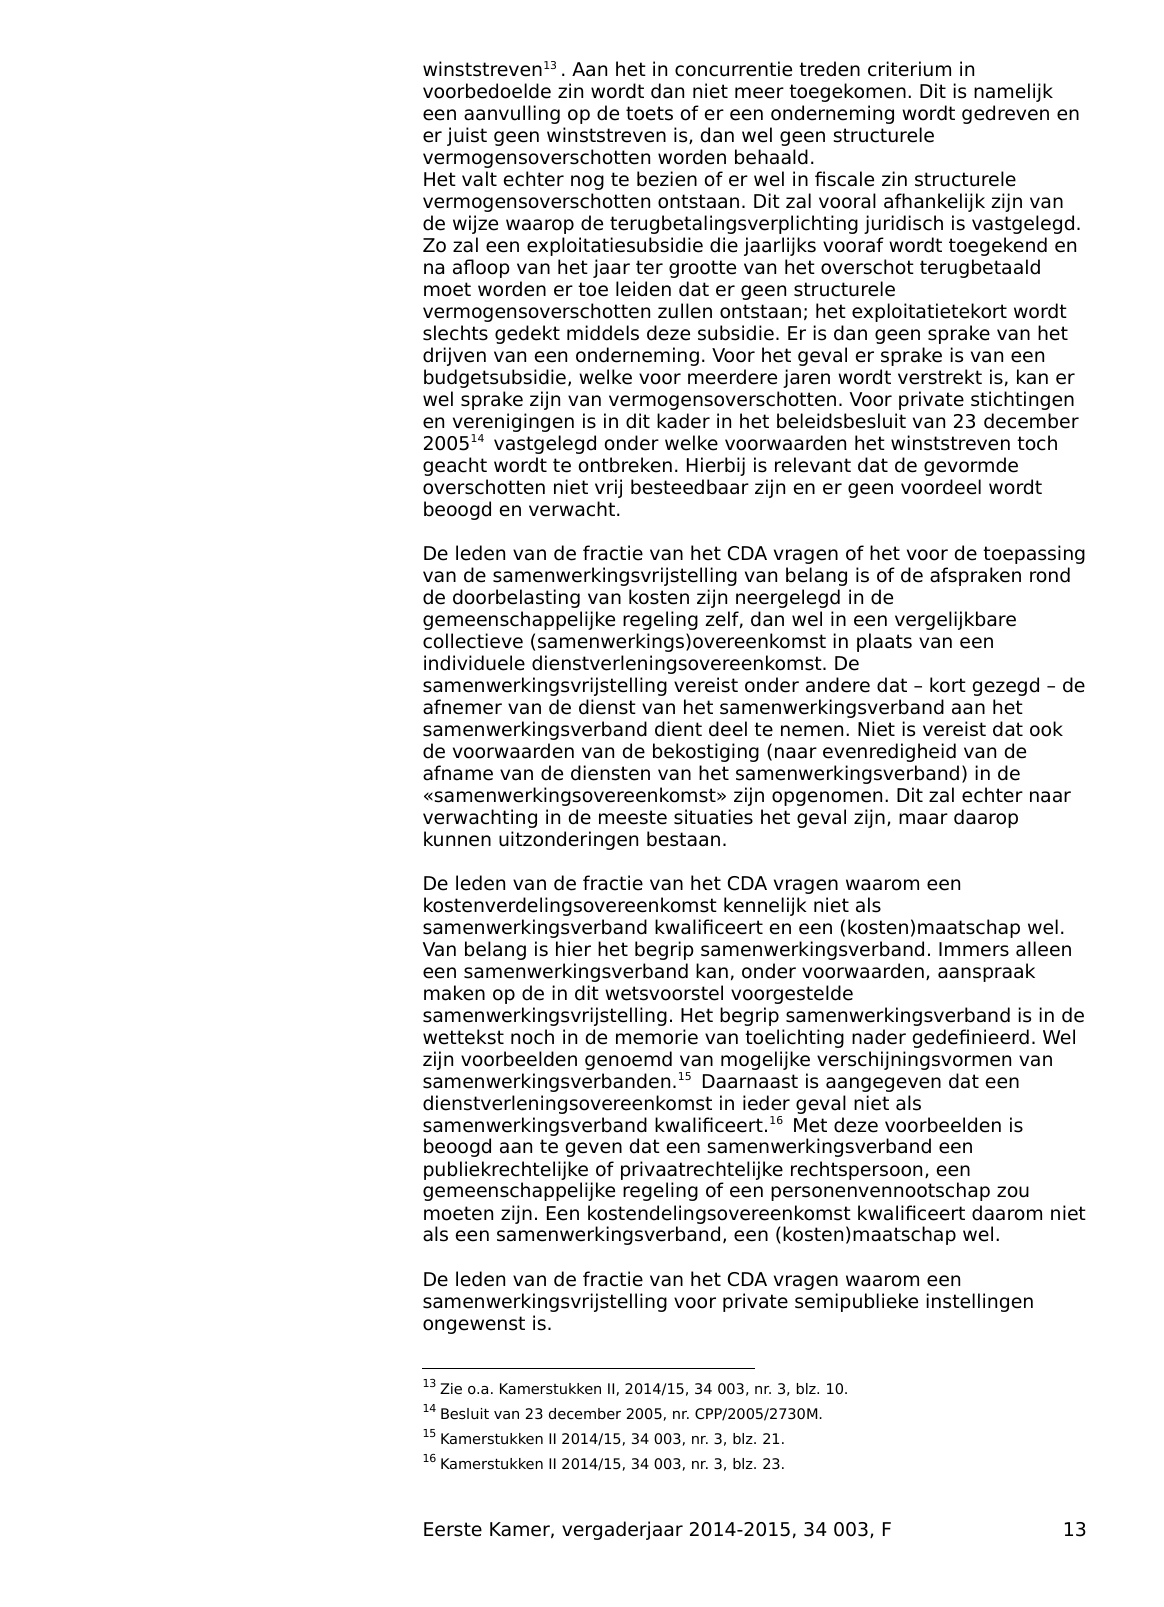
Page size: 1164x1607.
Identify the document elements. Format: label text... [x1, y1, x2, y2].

text Zie o.a. Kamerstukken II, 2014/15, 34 003, nr. 3, blz. 10. [422, 1377, 1087, 1399]
text De leden van de fractie van het CDA vragen of het voor de toepassing van de samenwerkingsvrijstelling van belang is of de afspraken rond de doorbelasting van kosten zijn neergelegd in de gemeenschappelijke regeling zelf, dan wel in een vergelijkbare collectieve (samenwerkings)overeenkomst in plaats van een individuele dienstverleningsovereenkomst. De samenwerkingsvrijstelling vereist onder andere dat – kort gezegd – de afnemer van de dienst van het samenwerkingsverband aan het samenwerkingsverband dient deel te nemen. Niet is vereist dat ook de voorwaarden van de bekostiging (naar evenredigheid van de afname van de diensten van het samenwerkingsverband) in de «samenwerkingsovereenkomst» zijn opgenomen. Dit zal echter naar verwachting in de meeste situaties het geval zijn, maar daarop kunnen uitzonderingen bestaan. [422, 543, 1087, 851]
text winststreven. Aan het in concurrentie treden criterium in voorbedoelde zin wordt dan niet meer toegekomen. Dit is namelijk een aanvulling op de toets of er een onderneming wordt gedreven en er juist geen winststreven is, dan wel geen structurele vermogensoverschotten worden behaald. [422, 59, 1087, 169]
text Kamerstukken II 2014/15, 34 003, nr. 3, blz. 21. [422, 1427, 1087, 1449]
text Het valt echter nog te bezien of er wel in fiscale zin structurele vermogensoverschotten ontstaan. Dit zal vooral afhankelijk zijn van de wijze waarop de terugbetalingsverplichting juridisch is vastgelegd. Zo zal een exploitatiesubsidie die jaarlijks vooraf wordt toegekend en na afloop van het jaar ter grootte van het overschot terugbetaald moet worden er toe leiden dat er geen structurele vermogensoverschotten zullen ontstaan; het exploitatietekort wordt slechts gedekt middels deze subsidie. Er is dan geen sprake van het drijven van een onderneming. Voor het geval er sprake is van een budgetsubsidie, welke voor meerdere jaren wordt verstrekt is, kan er wel sprake zijn van vermogensoverschotten. Voor private stichtingen en verenigingen is in dit kader in het beleidsbesluit van 23 december 2005 vastgelegd onder welke voorwaarden het winststreven toch geacht wordt te ontbreken. Hierbij is relevant dat de gevormde overschotten niet vrij besteedbaar zijn en er geen voordeel wordt beoogd en verwacht. [422, 169, 1087, 521]
text Besluit van 23 december 2005, nr. CPP/2005/2730M. [422, 1402, 1087, 1424]
text Kamerstukken II 2014/15, 34 003, nr. 3, blz. 23. [422, 1452, 1087, 1474]
text De leden van de fractie van het CDA vragen waarom een kostenverdelingsovereenkomst kennelijk niet als samenwerkingsverband kwalificeert en een (kosten)maatschap wel. Van belang is hier het begrip samenwerkingsverband. Immers alleen een samenwerkingsverband kan, onder voorwaarden, aanspraak maken op de in dit wetsvoorstel voorgestelde samenwerkingsvrijstelling. Het begrip samenwerkingsverband is in de wettekst noch in de memorie van toelichting nader gedefinieerd. Wel zijn voorbeelden genoemd van mogelijke verschijningsvormen van samenwerkingsverbanden. Daarnaast is aangegeven dat een dienstverleningsovereenkomst in ieder geval niet als samenwerkingsverband kwalificeert. Met deze voorbeelden is beoogd aan te geven dat een samenwerkingsverband een publiekrechtelijke of privaatrechtelijke rechtspersoon, een gemeenschappelijke regeling of een personenvennootschap zou moeten zijn. Een kostendelingsovereenkomst kwalificeert daarom niet als een samenwerkingsverband, een (kosten)maatschap wel. [422, 873, 1087, 1246]
text De leden van de fractie van het CDA vragen waarom een samenwerkingsvrijstelling voor private semipublieke instellingen ongewenst is. [422, 1268, 1087, 1334]
